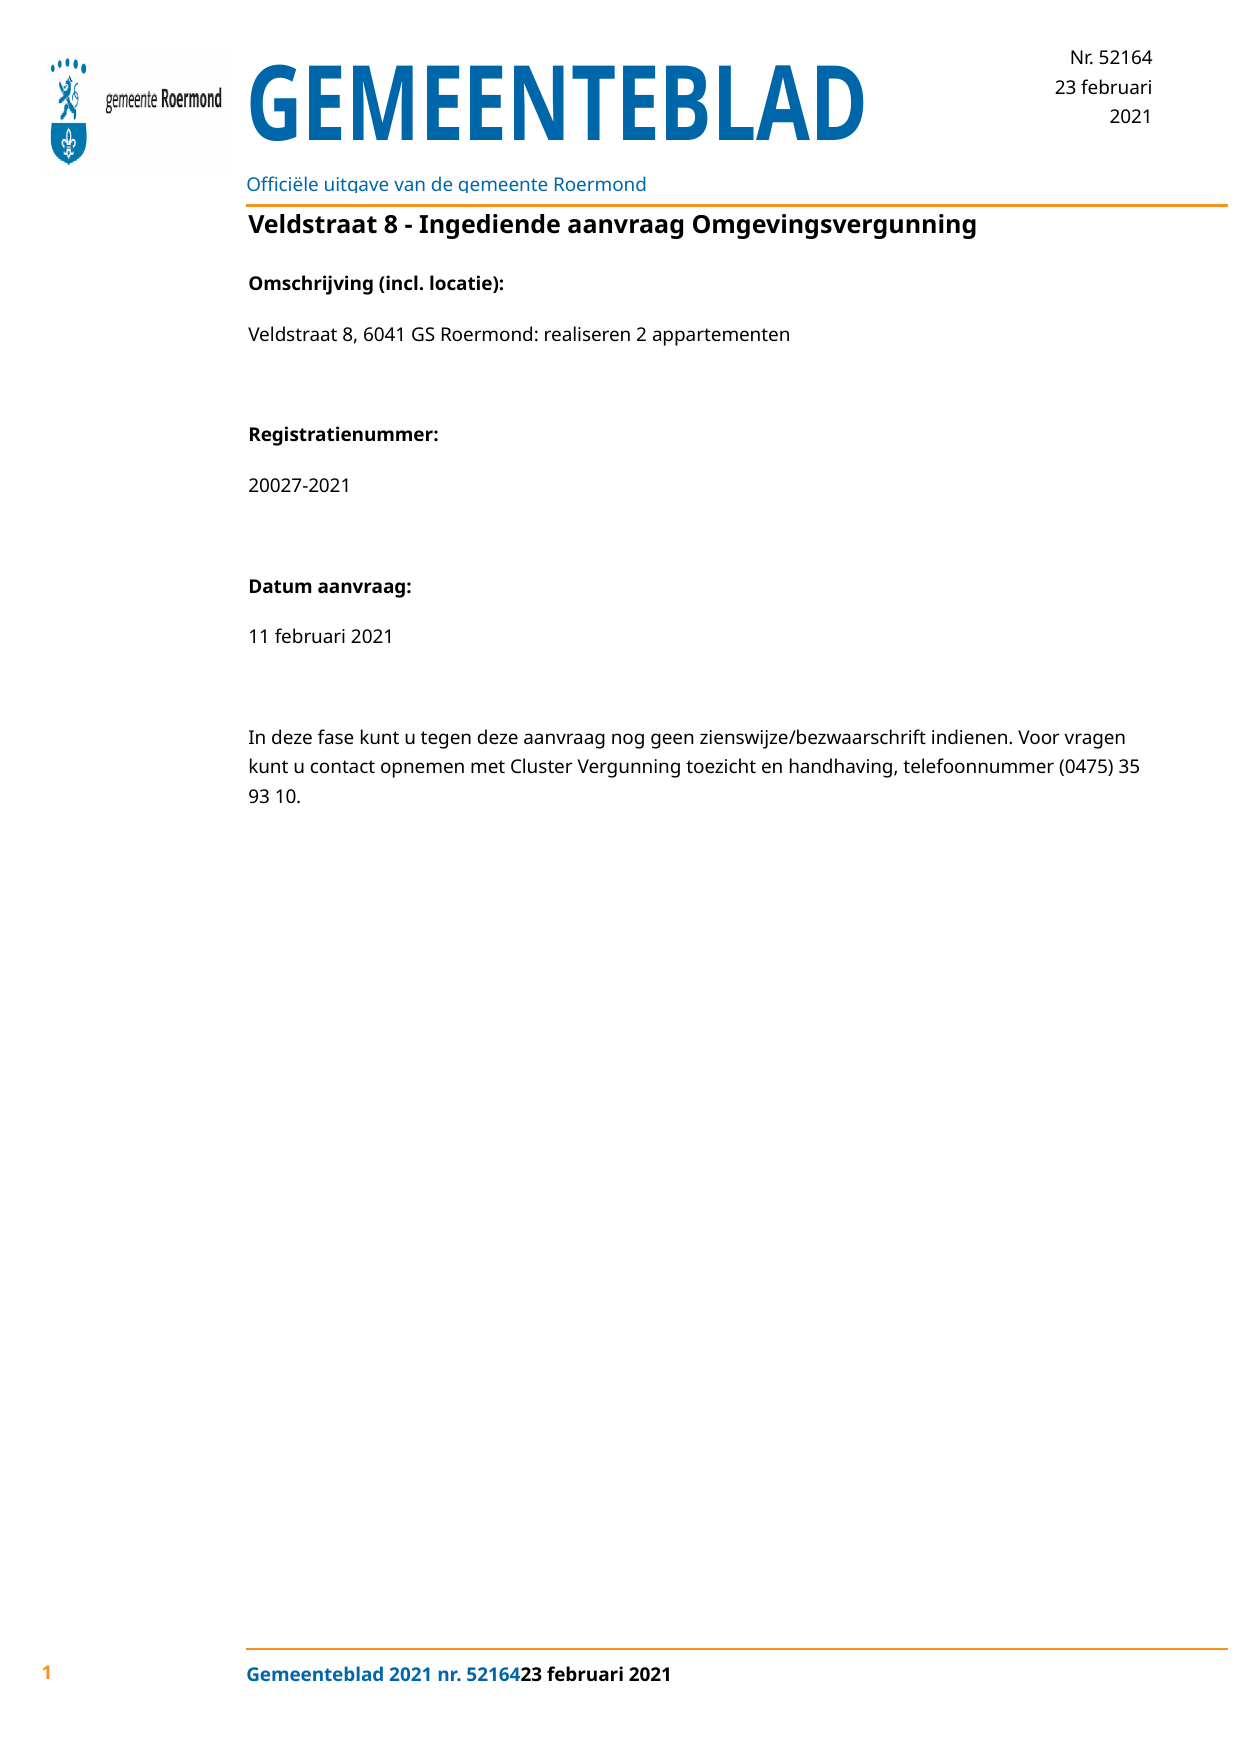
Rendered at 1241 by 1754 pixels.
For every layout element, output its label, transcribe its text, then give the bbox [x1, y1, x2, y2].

text Registratienummer: [248, 422, 1152, 447]
picture [41, 47, 231, 172]
text 20027-2021 [248, 472, 1152, 498]
text Omschrijving (incl. locatie): [248, 270, 1152, 296]
text Datum aanvraag: [248, 573, 1152, 598]
text 11 februari 2021 [248, 623, 1152, 649]
text Veldstraat 8, 6041 GS Roermond: realiseren 2 appartementen [248, 321, 1152, 346]
text Veldstraat 8 - Ingediende aanvraag Omgevingsvergunning [248, 207, 1152, 241]
text In deze fase kunt u tegen deze aanvraag nog geen zienswijze/bezwaarschrift indienen. Voor vragen kunt u contact opnemen met Cluster Vergunning toezicht en handhaving, telefoonnummer (0475) 35 93 10. [248, 724, 1152, 809]
